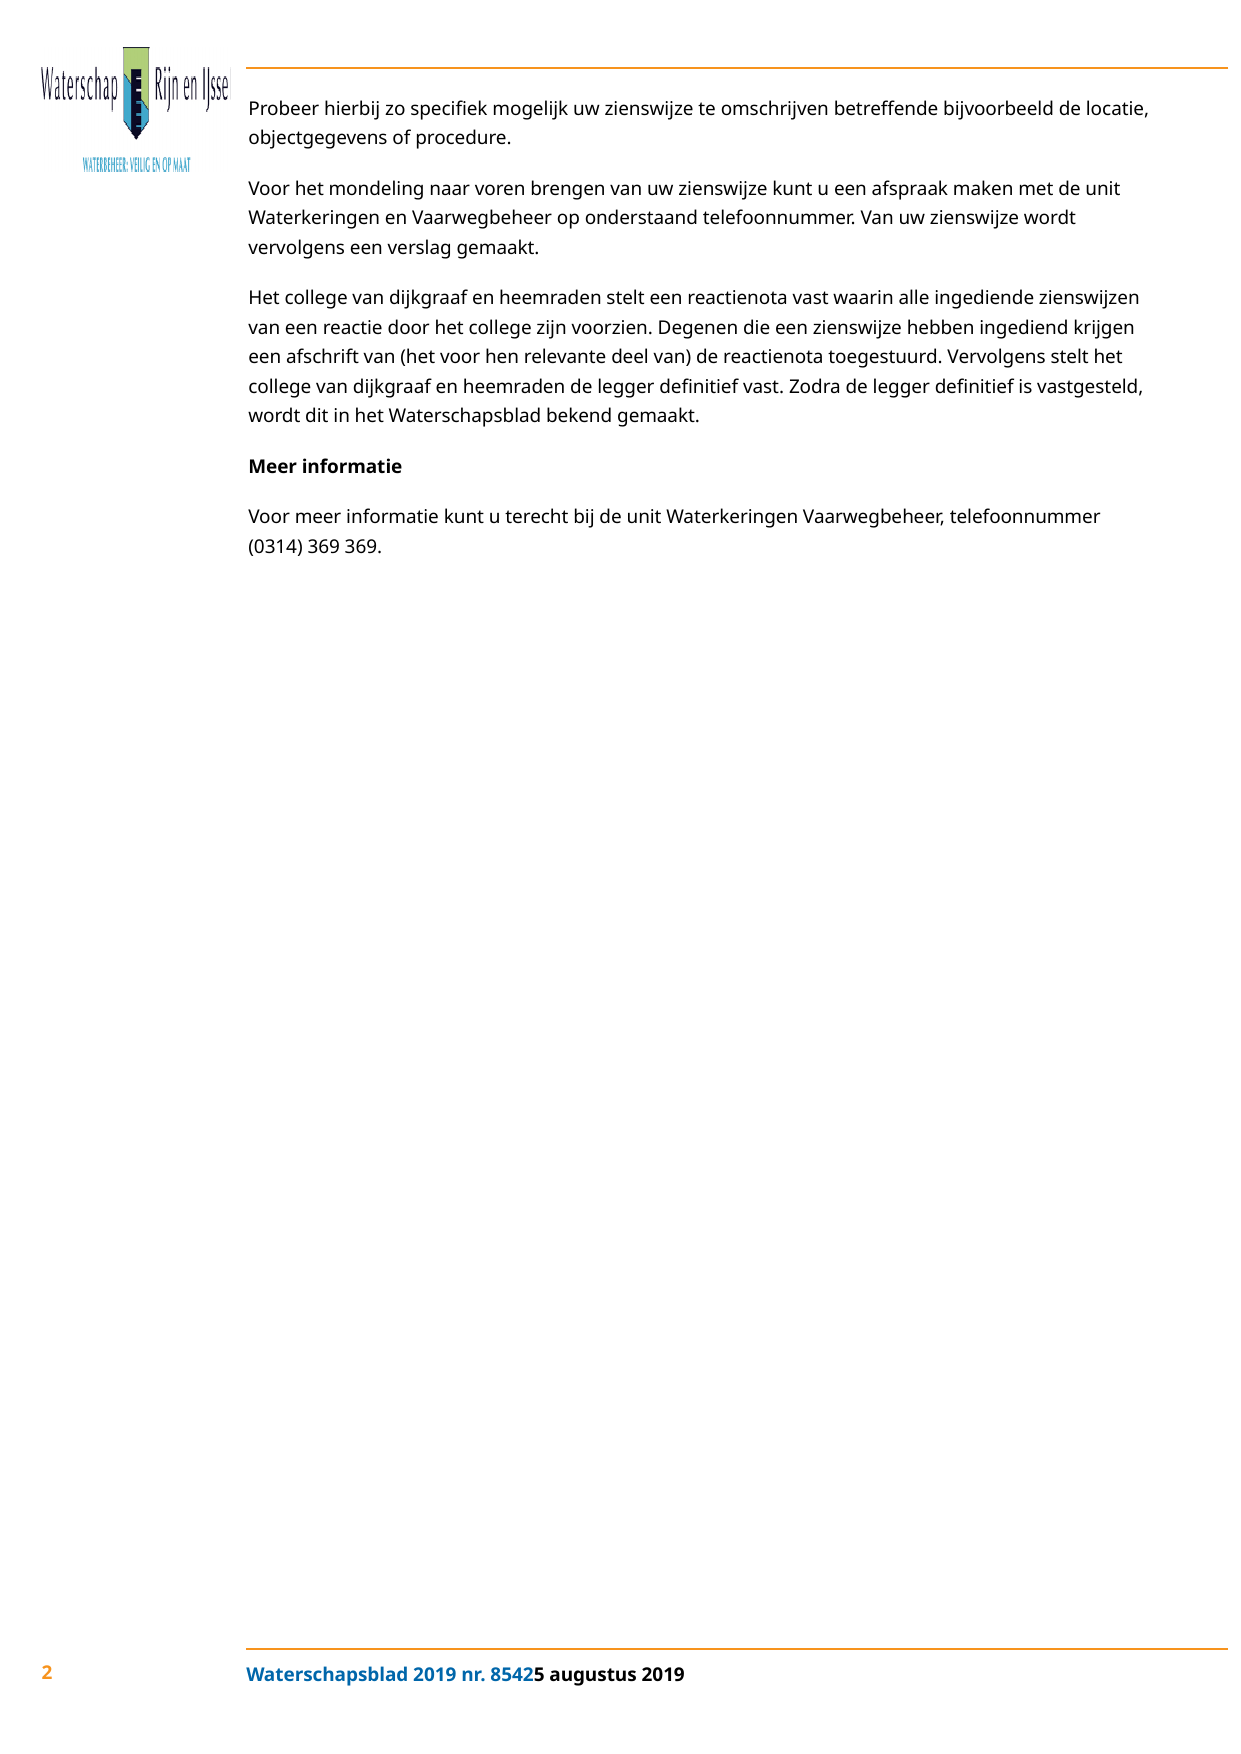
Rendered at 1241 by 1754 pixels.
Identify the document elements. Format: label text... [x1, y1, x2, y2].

text Probeer hierbij zo specifiek mogelijk uw zienswijze te omschrijven betreffende bijvoorbeeld de locatie, objectgegevens of procedure. [248, 95, 1152, 150]
picture [41, 47, 231, 172]
text Meer informatie [248, 453, 1152, 479]
text Het college van dijkgraaf en heemraden stelt een reactienota vast waarin alle ingediende zienswijzen van een reactie door het college zijn voorzien. Degenen die een zienswijze hebben ingediend krijgen een afschrift van (het voor hen relevante deel van) de reactienota toegestuurd. Vervolgens stelt het college van dijkgraaf en heemraden de legger definitief vast. Zodra de legger definitief is vastgesteld, wordt dit in het Waterschapsblad bekend gemaakt. [248, 284, 1152, 428]
text Voor het mondeling naar voren brengen van uw zienswijze kunt u een afspraak maken met de unit Waterkeringen en Vaarwegbeheer op onderstaand telefoonnummer. Van uw zienswijze wordt vervolgens een verslag gemaakt. [248, 175, 1152, 260]
text Voor meer informatie kunt u terecht bij de unit Waterkeringen Vaarwegbeheer, telefoonnummer (0314) 369 369. [248, 503, 1152, 559]
